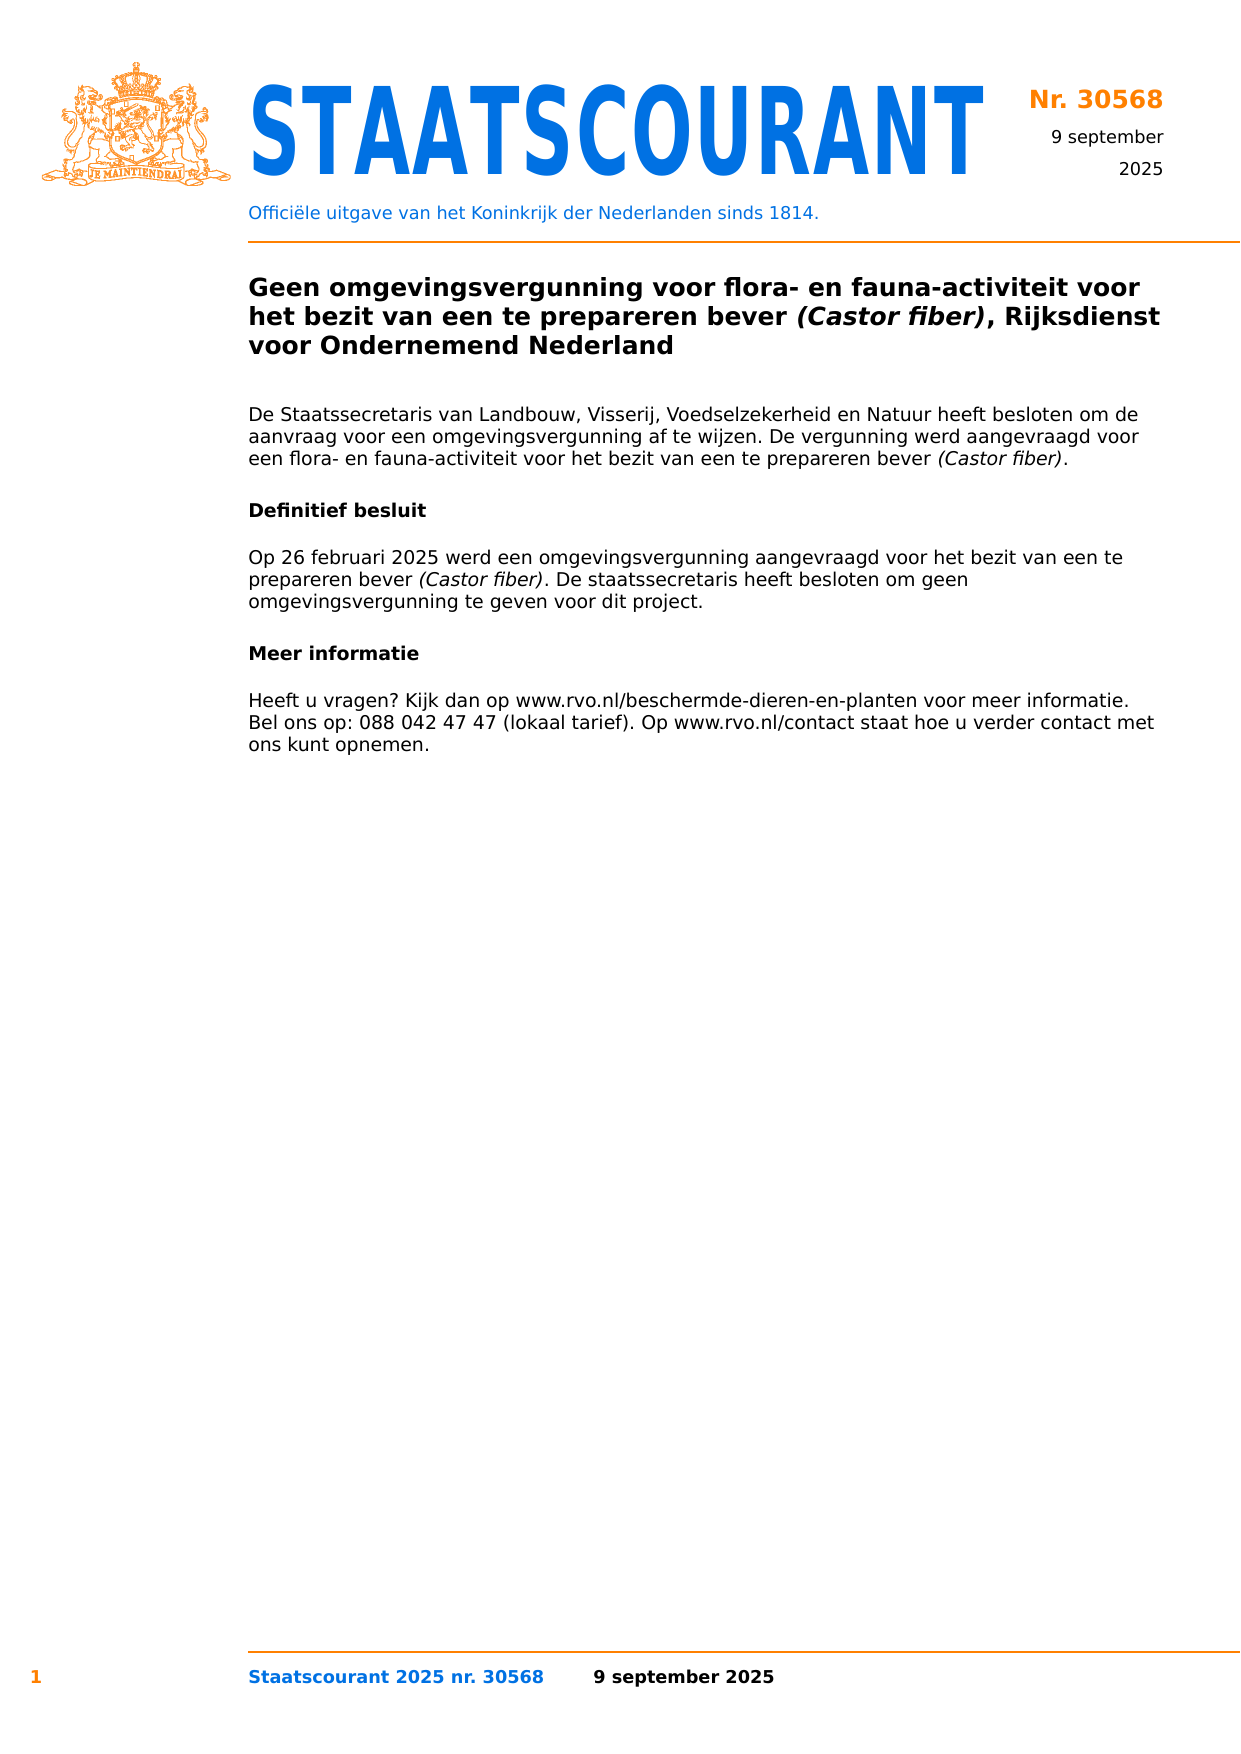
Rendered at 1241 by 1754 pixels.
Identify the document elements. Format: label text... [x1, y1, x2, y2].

text Heeft u vragen? Kijk dan op www.rvo.nl/beschermde-dieren-en-planten voor meer informatie. Bel ons op: 088 042 47 47 (lokaal tarief). Op www.rvo.nl/contact staat hoe u verder contact met ons kunt opnemen. [248, 690, 1163, 756]
subtitle Geen omgevingsvergunning voor flora- en fauna-activiteit voor het bezit van een te prepareren bever (Castor fiber), Rijksdienst voor Ondernemend Nederland [248, 273, 1163, 361]
table_cell 2025 [998, 153, 1240, 203]
table_header [25, 62, 248, 241]
text Op 26 februari 2025 werd een omgevingsvergunning aangevraagd voor het bezit van een te prepareren bever (Castor fiber). De staatssecretaris heeft besloten om geen omgevingsvergunning te geven voor dit project. [248, 547, 1163, 613]
table_header STAATSCOURANT [248, 62, 998, 203]
text De Staatssecretaris van Landbouw, Visserij, Voedselzekerheid en Natuur heeft besloten om de aanvraag voor een omgevingsvergunning af te wijzen. De vergunning werd aangevraagd voor een flora- en fauna-activiteit voor het bezit van een te prepareren bever (Castor fiber). [248, 404, 1163, 470]
table_cell 9 september [998, 121, 1240, 153]
subtitle Definitief besluit [248, 500, 1163, 522]
picture [41, 62, 231, 186]
subtitle Meer informatie [248, 643, 1163, 665]
table_header Nr. 30568 [998, 62, 1240, 121]
table_cell Officiële uitgave van het Koninkrijk der Nederlanden sinds 1814. [248, 203, 1240, 241]
